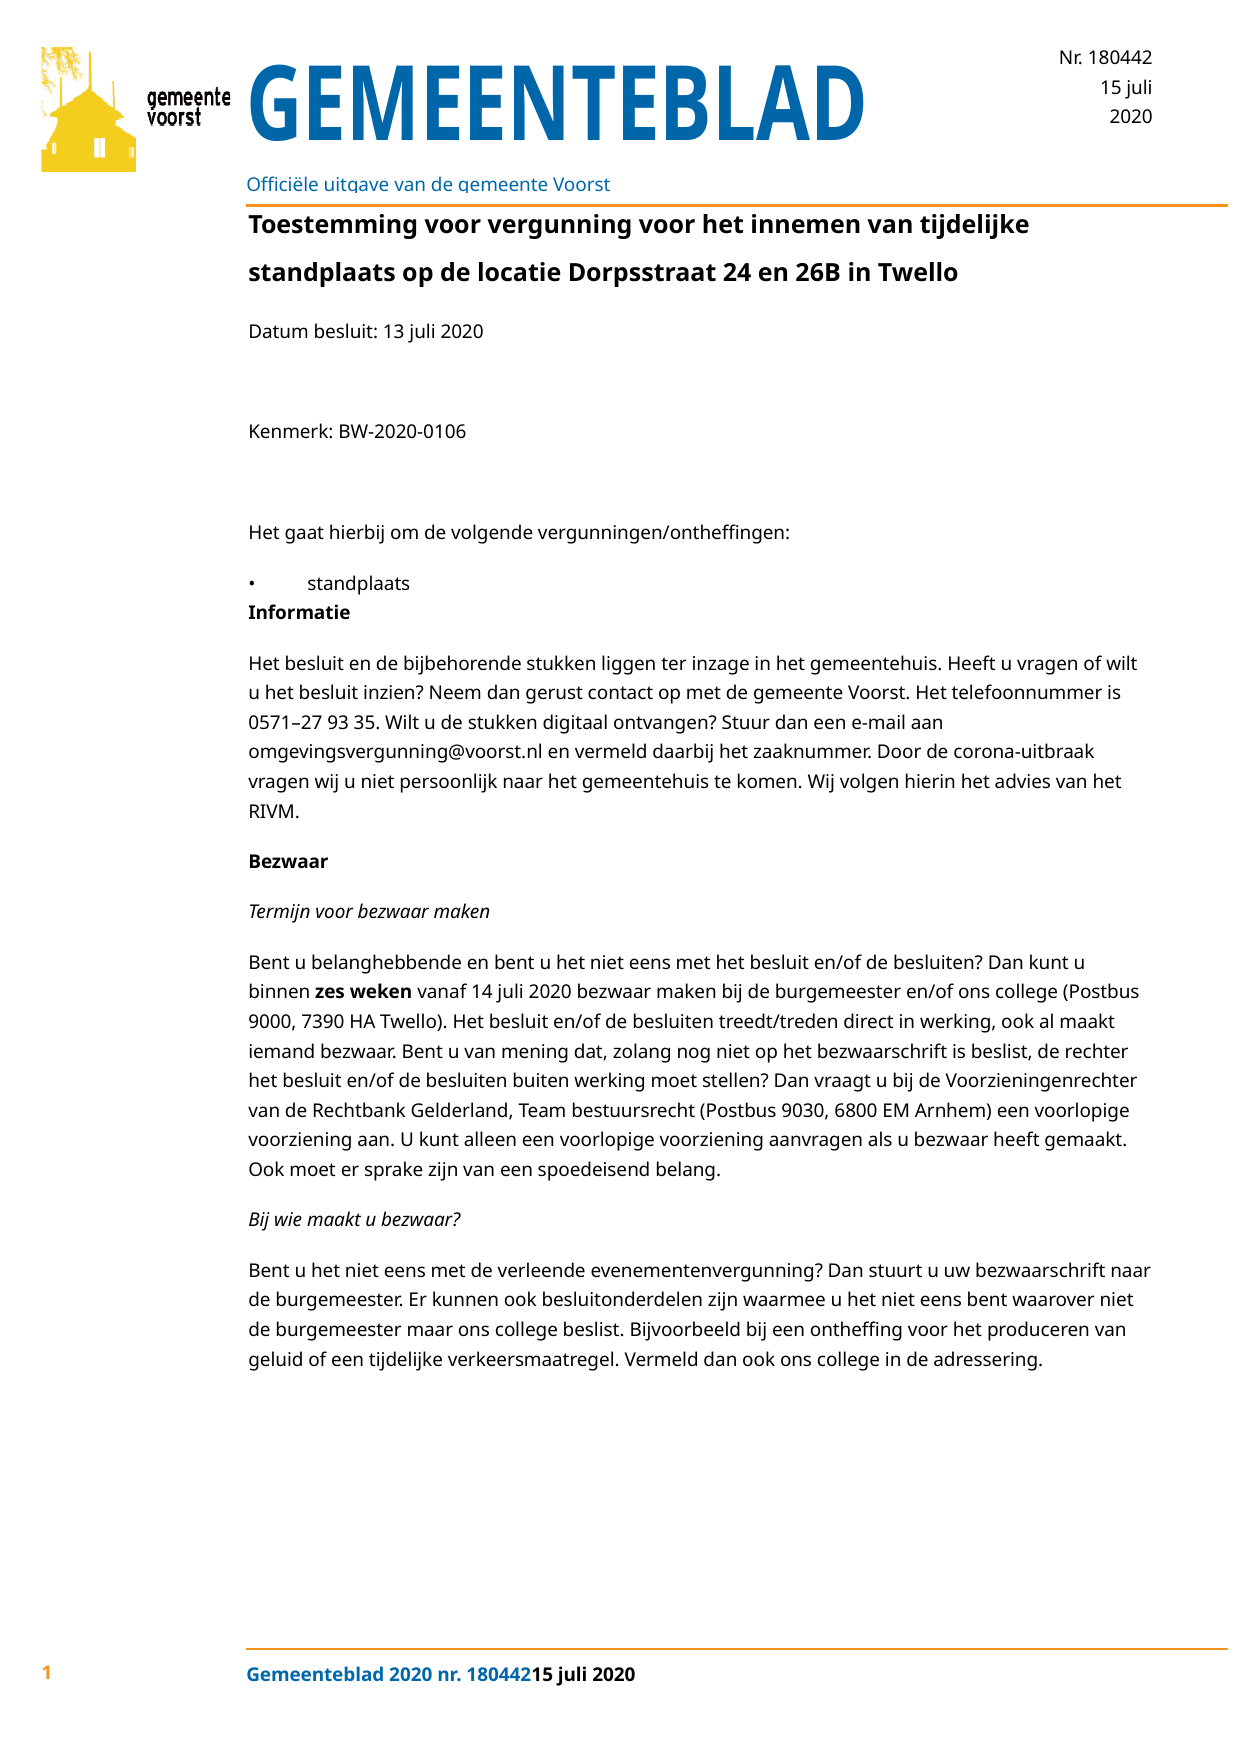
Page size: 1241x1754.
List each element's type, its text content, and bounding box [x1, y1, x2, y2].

text Bezwaar [248, 848, 1152, 874]
text Het gaat hierbij om de volgende vergunningen/ontheffingen: [248, 519, 1152, 545]
text Toestemming voor vergunning voor het innemen van tijdelijke standplaats op de locatie Dorpsstraat 24 en 26B in Twello [248, 207, 1152, 288]
text Bent u belanghebbende en bent u het niet eens met het besluit en/of de besluiten? Dan kunt u binnen zes weken vanaf 14 juli 2020 bezwaar maken bij de burgemeester en/of ons college (Postbus 9000, 7390 HA Twello). Het besluit en/of de besluiten treedt/treden direct in werking, ook al maakt iemand bezwaar. Bent u van mening dat, zolang nog niet op het bezwaarschrift is beslist, de rechter het besluit en/of de besluiten buiten werking moet stellen? Dan vraagt u bij de Voorzieningenrechter van de Rechtbank Gelderland, Team bestuursrecht (Postbus 9030, 6800 EM Arnhem) een voorlopige voorziening aan. U kunt alleen een voorlopige voorziening aanvragen als u bezwaar heeft gemaakt. Ook moet er sprake zijn van een spoedeisend belang. [248, 949, 1152, 1182]
text Datum besluit: 13 juli 2020 [248, 318, 1152, 344]
text Kenmerk: BW-2020-0106 [248, 419, 1152, 444]
list standplaats [248, 570, 1152, 596]
text Bij wie maakt u bezwaar? [248, 1207, 1152, 1232]
text Informatie [248, 599, 1152, 625]
text Bent u het niet eens met de verleende evenementenvergunning? Dan stuurt u uw bezwaarschrift naar de burgemeester. Er kunnen ook besluitonderdelen zijn waarmee u het niet eens bent waarover niet de burgemeester maar ons college beslist. Bijvoorbeeld bij een ontheffing voor het produceren van geluid of een tijdelijke verkeersmaatregel. Vermeld dan ook ons college in de adressering. [248, 1257, 1152, 1372]
text Termijn voor bezwaar maken [248, 899, 1152, 924]
text Het besluit en de bijbehorende stukken liggen ter inzage in het gemeentehuis. Heeft u vragen of wilt u het besluit inzien? Neem dan gerust contact op met de gemeente Voorst. Het telefoonnummer is 0571–27 93 35. Wilt u de stukken digitaal ontvangen? Stuur dan een e-mail aan omgevingsvergunning@voorst.nl en vermeld daarbij het zaaknummer. Door de corona-uitbraak vragen wij u niet persoonlijk naar het gemeentehuis te komen. Wij volgen hierin het advies van het RIVM. [248, 650, 1152, 824]
picture [41, 47, 231, 172]
